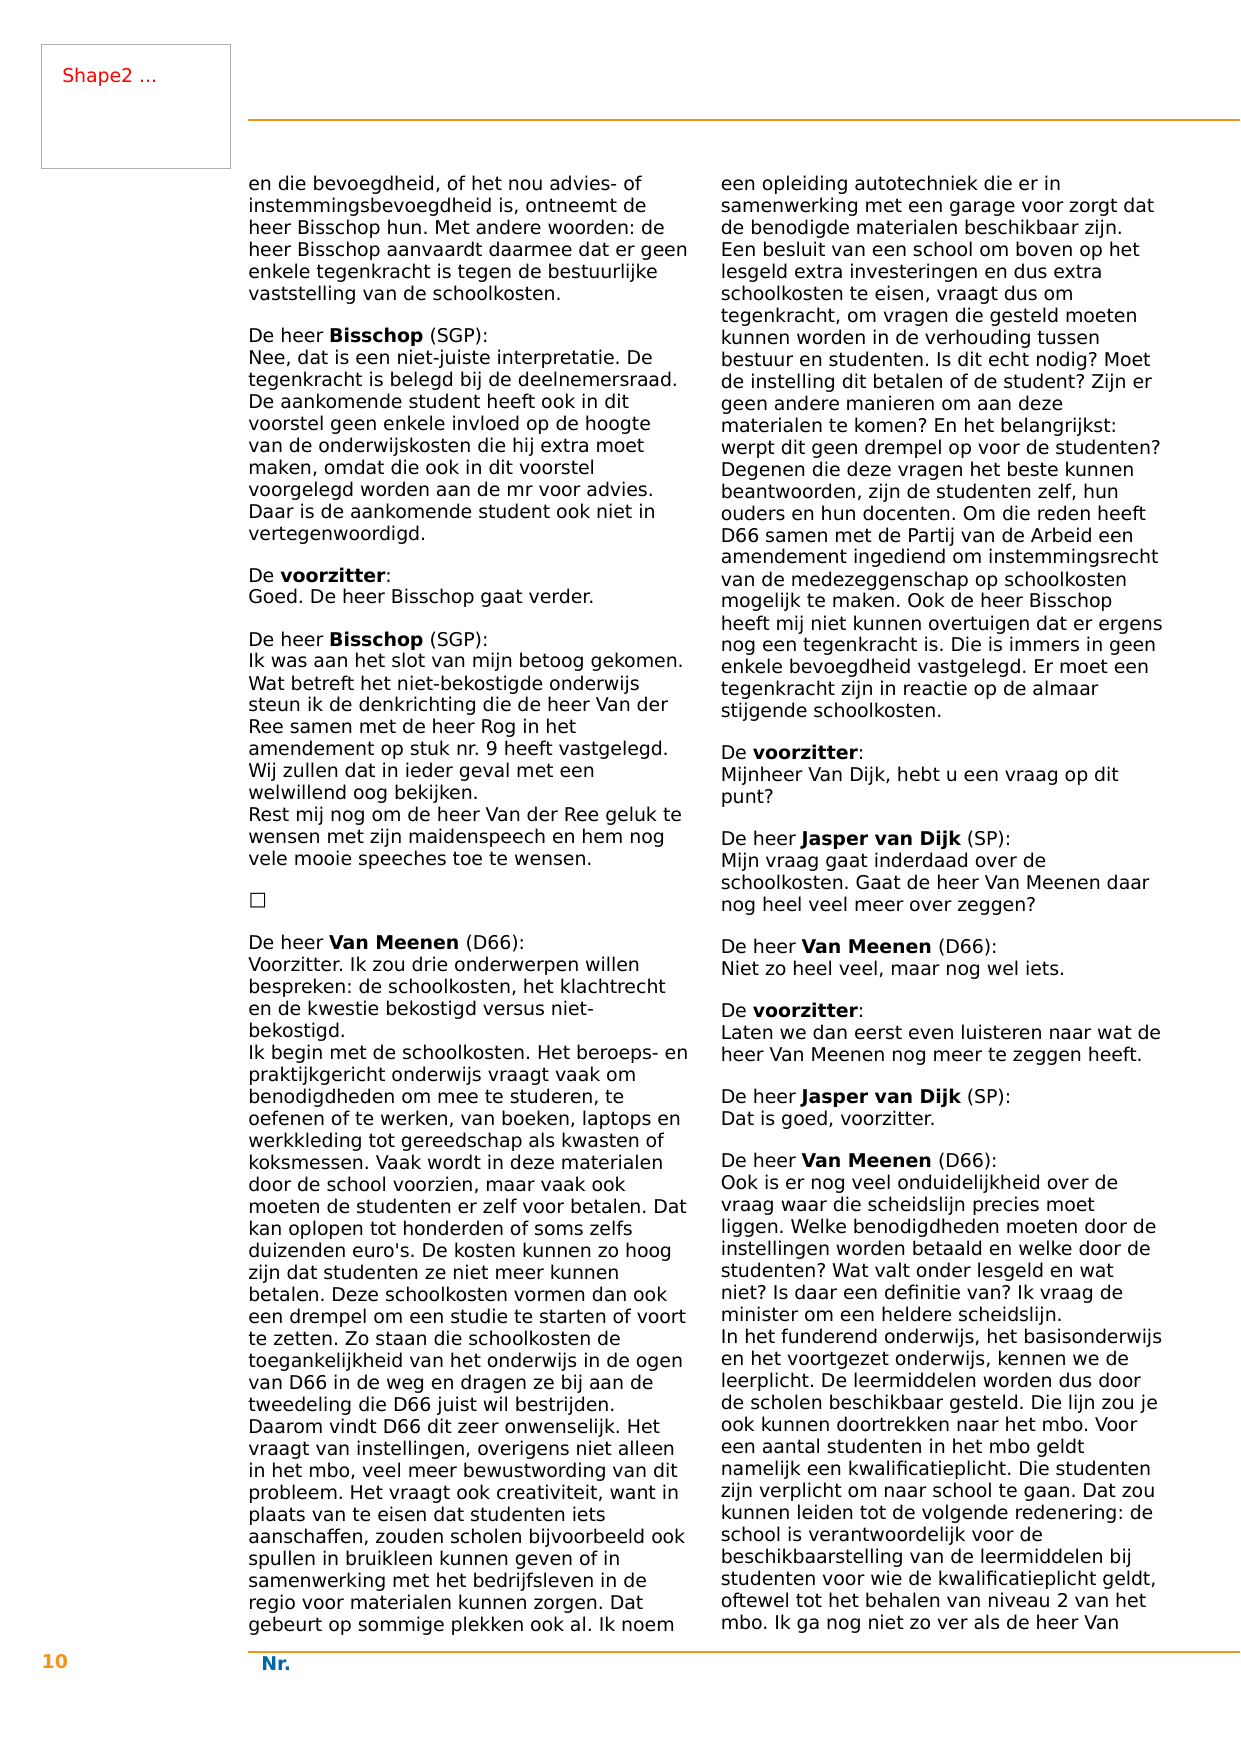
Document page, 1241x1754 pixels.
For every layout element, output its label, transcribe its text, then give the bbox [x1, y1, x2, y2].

text De heer Jasper van Dijk (SP): [721, 1086, 1163, 1108]
text Nee, dat is een niet-juiste interpretatie. De tegenkracht is belegd bij de deelnemersraad. De aankomende student heeft ook in dit voorstel geen enkele invloed op de hoogte van de onderwijskosten die hij extra moet maken, omdat die ook in dit voorstel voorgelegd worden aan de mr voor advies. Daar is de aankomende student ook niet in vertegenwoordigd. [248, 347, 691, 544]
text Ook is er nog veel onduidelijkheid over de vraag waar die scheidslijn precies moet liggen. Welke benodigdheden moeten door de instellingen worden betaald en welke door de studenten? Wat valt onder lesgeld en wat niet? Is daar een definitie van? Ik vraag de minister om een heldere scheidslijn. [721, 1172, 1163, 1326]
text Goed. De heer Bisschop gaat verder. [248, 586, 691, 608]
text Laten we dan eerst even luisteren naar wat de heer Van Meenen nog meer te zeggen heeft. [721, 1022, 1163, 1066]
text Ik begin met de schoolkosten. Het beroeps- en praktijkgericht onderwijs vraagt vaak om benodigdheden om mee te studeren, te oefenen of te werken, van boeken, laptops en werkkleding tot gereedschap als kwasten of koksmessen. Vaak wordt in deze materialen door de school voorzien, maar vaak ook moeten de studenten er zelf voor betalen. Dat kan oplopen tot honderden of soms zelfs duizenden euro's. De kosten kunnen zo hoog zijn dat studenten ze niet meer kunnen betalen. Deze schoolkosten vormen dan ook een drempel om een studie te starten of voort te zetten. Zo staan die schoolkosten de toegankelijkheid van het onderwijs in de ogen van D66 in de weg en dragen ze bij aan de tweedeling die D66 juist wil bestrijden. Daarom vindt D66 dit zeer onwenselijk. Het vraagt van instellingen, overigens niet alleen in het mbo, veel meer bewustwording van dit probleem. Het vraagt ook creativiteit, want in plaats van te eisen dat studenten iets aanschaffen, zouden scholen bijvoorbeeld ook spullen in bruikleen kunnen geven of in samenwerking met het bedrijfsleven in de regio voor materialen kunnen zorgen. Dat gebeurt op sommige plekken ook al. Ik noem [248, 1042, 691, 1636]
text Voorzitter. Ik zou drie onderwerpen willen bespreken: de schoolkosten, het klachtrecht en de kwestie bekostigd versus niet-bekostigd. [248, 954, 691, 1042]
text De heer Bisschop (SGP): [248, 628, 691, 650]
text Niet zo heel veel, maar nog wel iets. [721, 958, 1163, 980]
text In het funderend onderwijs, het basisonderwijs en het voortgezet onderwijs, kennen we de leerplicht. De leermiddelen worden dus door de scholen beschikbaar gesteld. Die lijn zou je ook kunnen doortrekken naar het mbo. Voor een aantal studenten in het mbo geldt namelijk een kwalificatieplicht. Die studenten zijn verplicht om naar school te gaan. Dat zou kunnen leiden tot de volgende redenering: de school is verantwoordelijk voor de beschikbaarstelling van de leermiddelen bij studenten voor wie de kwalificatieplicht geldt, oftewel tot het behalen van niveau 2 van het mbo. Ik ga nog niet zo ver als de heer Van [721, 1326, 1163, 1633]
text De heer Bisschop (SGP): [248, 325, 691, 347]
text een opleiding autotechniek die er in samenwerking met een garage voor zorgt dat de benodigde materialen beschikbaar zijn. [721, 173, 1163, 239]
text en die bevoegdheid, of het nou advies- of instemmingsbevoegdheid is, ontneemt de heer Bisschop hun. Met andere woorden: de heer Bisschop aanvaardt daarmee dat er geen enkele tegenkracht is tegen de bestuurlijke vaststelling van de schoolkosten. [248, 173, 691, 305]
text Dat is goed, voorzitter. [721, 1108, 1163, 1130]
text ⬜ [248, 890, 691, 912]
text Rest mij nog om de heer Van der Ree geluk te wensen met zijn maidenspeech en hem nog vele mooie speeches toe te wensen. [248, 804, 691, 870]
text Mijnheer Van Dijk, hebt u een vraag op dit punt? [721, 764, 1163, 808]
text De voorzitter: [721, 1000, 1163, 1022]
text Een besluit van een school om boven op het lesgeld extra investeringen en dus extra schoolkosten te eisen, vraagt dus om tegenkracht, om vragen die gesteld moeten kunnen worden in de verhouding tussen bestuur en studenten. Is dit echt nodig? Moet de instelling dit betalen of de student? Zijn er geen andere manieren om aan deze materialen te komen? En het belangrijkst: werpt dit geen drempel op voor de studenten? Degenen die deze vragen het beste kunnen beantwoorden, zijn de studenten zelf, hun ouders en hun docenten. Om die reden heeft D66 samen met de Partij van de Arbeid een amendement ingediend om instemmingsrecht van de medezeggenschap op schoolkosten mogelijk te maken. Ook de heer Bisschop heeft mij niet kunnen overtuigen dat er ergens nog een tegenkracht is. Die is immers in geen enkele bevoegdheid vastgelegd. Er moet een tegenkracht zijn in reactie op de almaar stijgende schoolkosten. [721, 239, 1163, 722]
text De heer Jasper van Dijk (SP): [721, 828, 1163, 850]
text De voorzitter: [721, 742, 1163, 764]
text De heer Van Meenen (D66): [721, 1150, 1163, 1172]
text De heer Van Meenen (D66): [248, 932, 691, 954]
text De voorzitter: [248, 564, 691, 586]
text De heer Van Meenen (D66): [721, 936, 1163, 958]
text Ik was aan het slot van mijn betoog gekomen. Wat betreft het niet-bekostigde onderwijs steun ik de denkrichting die de heer Van der Ree samen met de heer Rog in het amendement op stuk nr. 9 heeft vastgelegd. Wij zullen dat in ieder geval met een welwillend oog bekijken. [248, 650, 691, 804]
text Mijn vraag gaat inderdaad over de schoolkosten. Gaat de heer Van Meenen daar nog heel veel meer over zeggen? [721, 850, 1163, 916]
